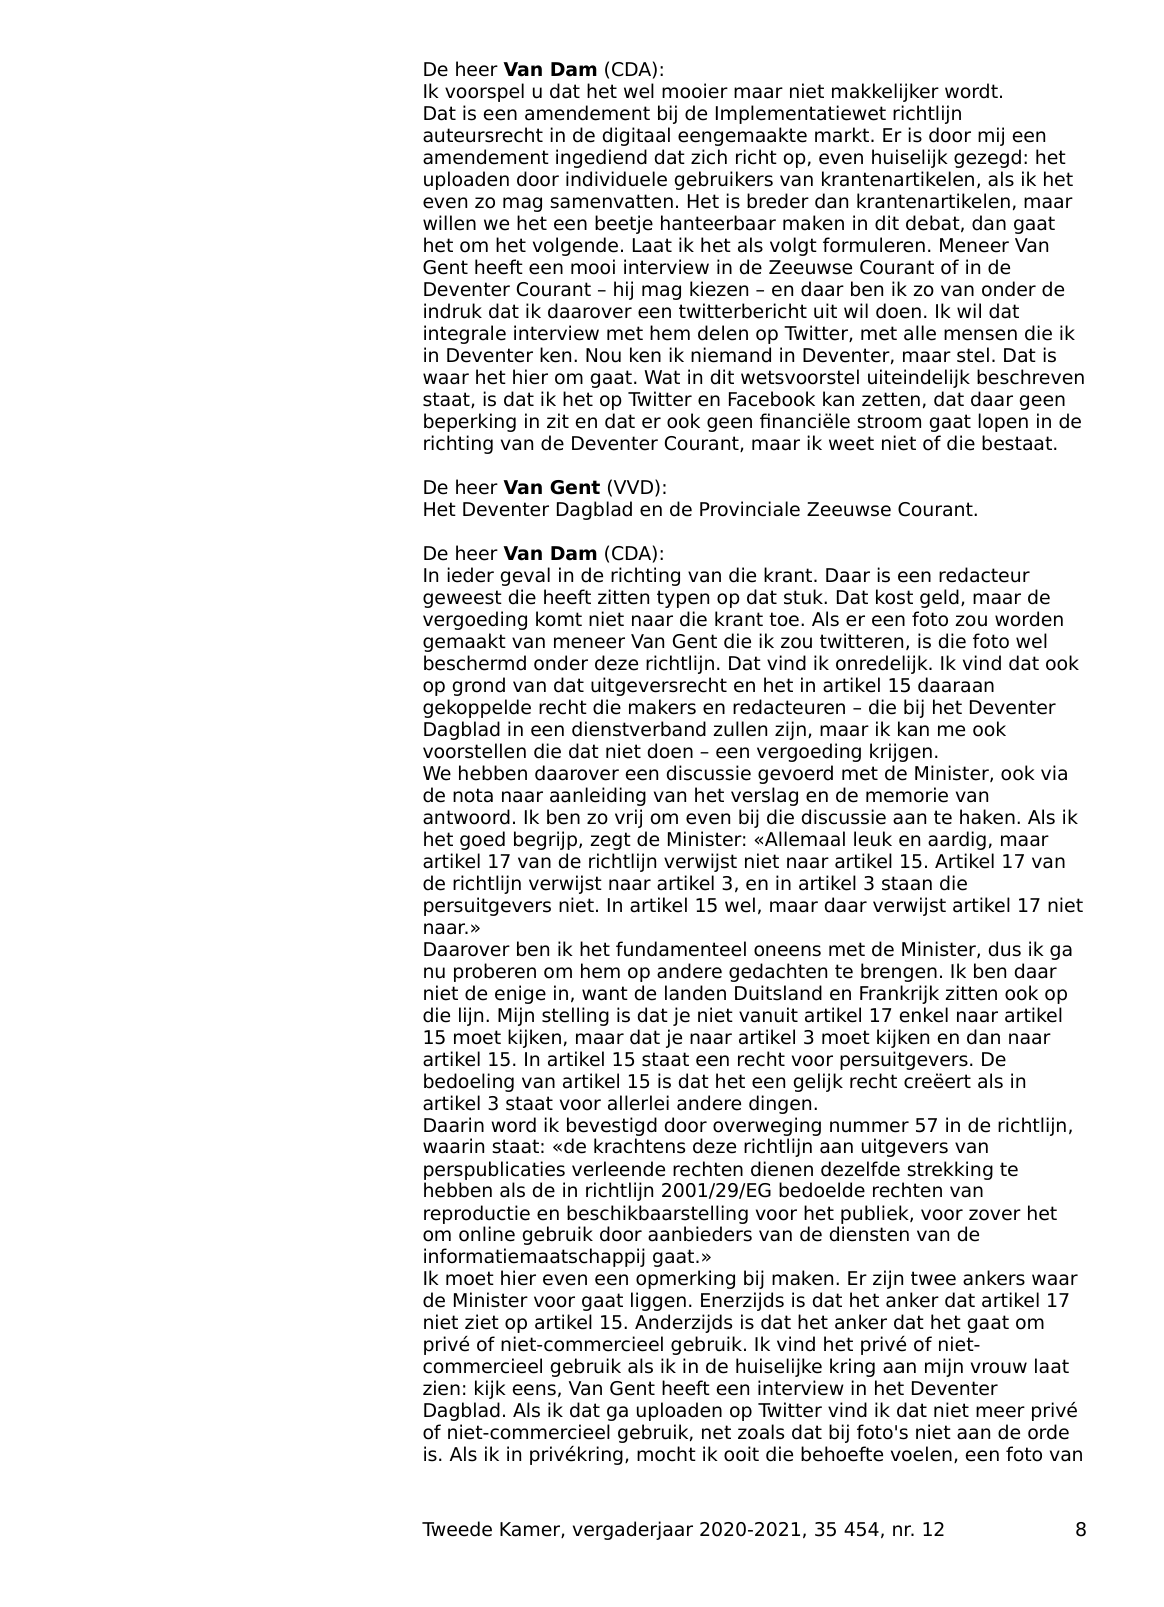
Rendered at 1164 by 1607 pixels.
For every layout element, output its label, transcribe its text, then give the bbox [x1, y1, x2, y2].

text Ik moet hier even een opmerking bij maken. Er zijn twee ankers waar de Minister voor gaat liggen. Enerzijds is dat het anker dat artikel 17 niet ziet op artikel 15. Anderzijds is dat het anker dat het gaat om privé of niet-commercieel gebruik. Ik vind het privé of niet-commercieel gebruik als ik in de huiselijke kring aan mijn vrouw laat zien: kijk eens, Van Gent heeft een interview in het Deventer Dagblad. Als ik dat ga uploaden op Twitter vind ik dat niet meer privé of niet-commercieel gebruik, net zoals dat bij foto's niet aan de orde is. Als ik in privékring, mocht ik ooit die behoefte voelen, een foto van [422, 1268, 1087, 1466]
text In ieder geval in de richting van die krant. Daar is een redacteur geweest die heeft zitten typen op dat stuk. Dat kost geld, maar de vergoeding komt niet naar die krant toe. Als er een foto zou worden gemaakt van meneer Van Gent die ik zou twitteren, is die foto wel beschermd onder deze richtlijn. Dat vind ik onredelijk. Ik vind dat ook op grond van dat uitgeversrecht en het in artikel 15 daaraan gekoppelde recht die makers en redacteuren – die bij het Deventer Dagblad in een dienstverband zullen zijn, maar ik kan me ook voorstellen die dat niet doen – een vergoeding krijgen. [422, 565, 1087, 763]
text Dat is een amendement bij de Implementatiewet richtlijn auteursrecht in de digitaal eengemaakte markt. Er is door mij een amendement ingediend dat zich richt op, even huiselijk gezegd: het uploaden door individuele gebruikers van krantenartikelen, als ik het even zo mag samenvatten. Het is breder dan krantenartikelen, maar willen we het een beetje hanteerbaar maken in dit debat, dan gaat het om het volgende. Laat ik het als volgt formuleren. Meneer Van Gent heeft een mooi interview in de Zeeuwse Courant of in de Deventer Courant – hij mag kiezen – en daar ben ik zo van onder de indruk dat ik daarover een twitterbericht uit wil doen. Ik wil dat integrale interview met hem delen op Twitter, met alle mensen die ik in Deventer ken. Nou ken ik niemand in Deventer, maar stel. Dat is waar het hier om gaat. Wat in dit wetsvoorstel uiteindelijk beschreven staat, is dat ik het op Twitter en Facebook kan zetten, dat daar geen beperking in zit en dat er ook geen financiële stroom gaat lopen in de richting van de Deventer Courant, maar ik weet niet of die bestaat. [422, 103, 1087, 455]
text Ik voorspel u dat het wel mooier maar niet makkelijker wordt. [422, 81, 1087, 103]
text Het Deventer Dagblad en de Provinciale Zeeuwse Courant. [422, 499, 1087, 521]
text De heer Van Dam (CDA): [422, 543, 1087, 565]
text Daarin word ik bevestigd door overweging nummer 57 in de richtlijn, waarin staat: «de krachtens deze richtlijn aan uitgevers van perspublicaties verleende rechten dienen dezelfde strekking te hebben als de in richtlijn 2001/29/EG bedoelde rechten van reproductie en beschikbaarstelling voor het publiek, voor zover het om online gebruik door aanbieders van de diensten van de informatiemaatschappij gaat.» [422, 1114, 1087, 1268]
text We hebben daarover een discussie gevoerd met de Minister, ook via de nota naar aanleiding van het verslag en de memorie van antwoord. Ik ben zo vrij om even bij die discussie aan te haken. Als ik het goed begrijp, zegt de Minister: «Allemaal leuk en aardig, maar artikel 17 van de richtlijn verwijst niet naar artikel 15. Artikel 17 van de richtlijn verwijst naar artikel 3, en in artikel 3 staan die persuitgevers niet. In artikel 15 wel, maar daar verwijst artikel 17 niet naar.» [422, 763, 1087, 939]
text De heer Van Dam (CDA): [422, 59, 1087, 81]
text De heer Van Gent (VVD): [422, 477, 1087, 499]
text Daarover ben ik het fundamenteel oneens met de Minister, dus ik ga nu proberen om hem op andere gedachten te brengen. Ik ben daar niet de enige in, want de landen Duitsland en Frankrijk zitten ook op die lijn. Mijn stelling is dat je niet vanuit artikel 17 enkel naar artikel 15 moet kijken, maar dat je naar artikel 3 moet kijken en dan naar artikel 15. In artikel 15 staat een recht voor persuitgevers. De bedoeling van artikel 15 is dat het een gelijk recht creëert als in artikel 3 staat voor allerlei andere dingen. [422, 939, 1087, 1114]
